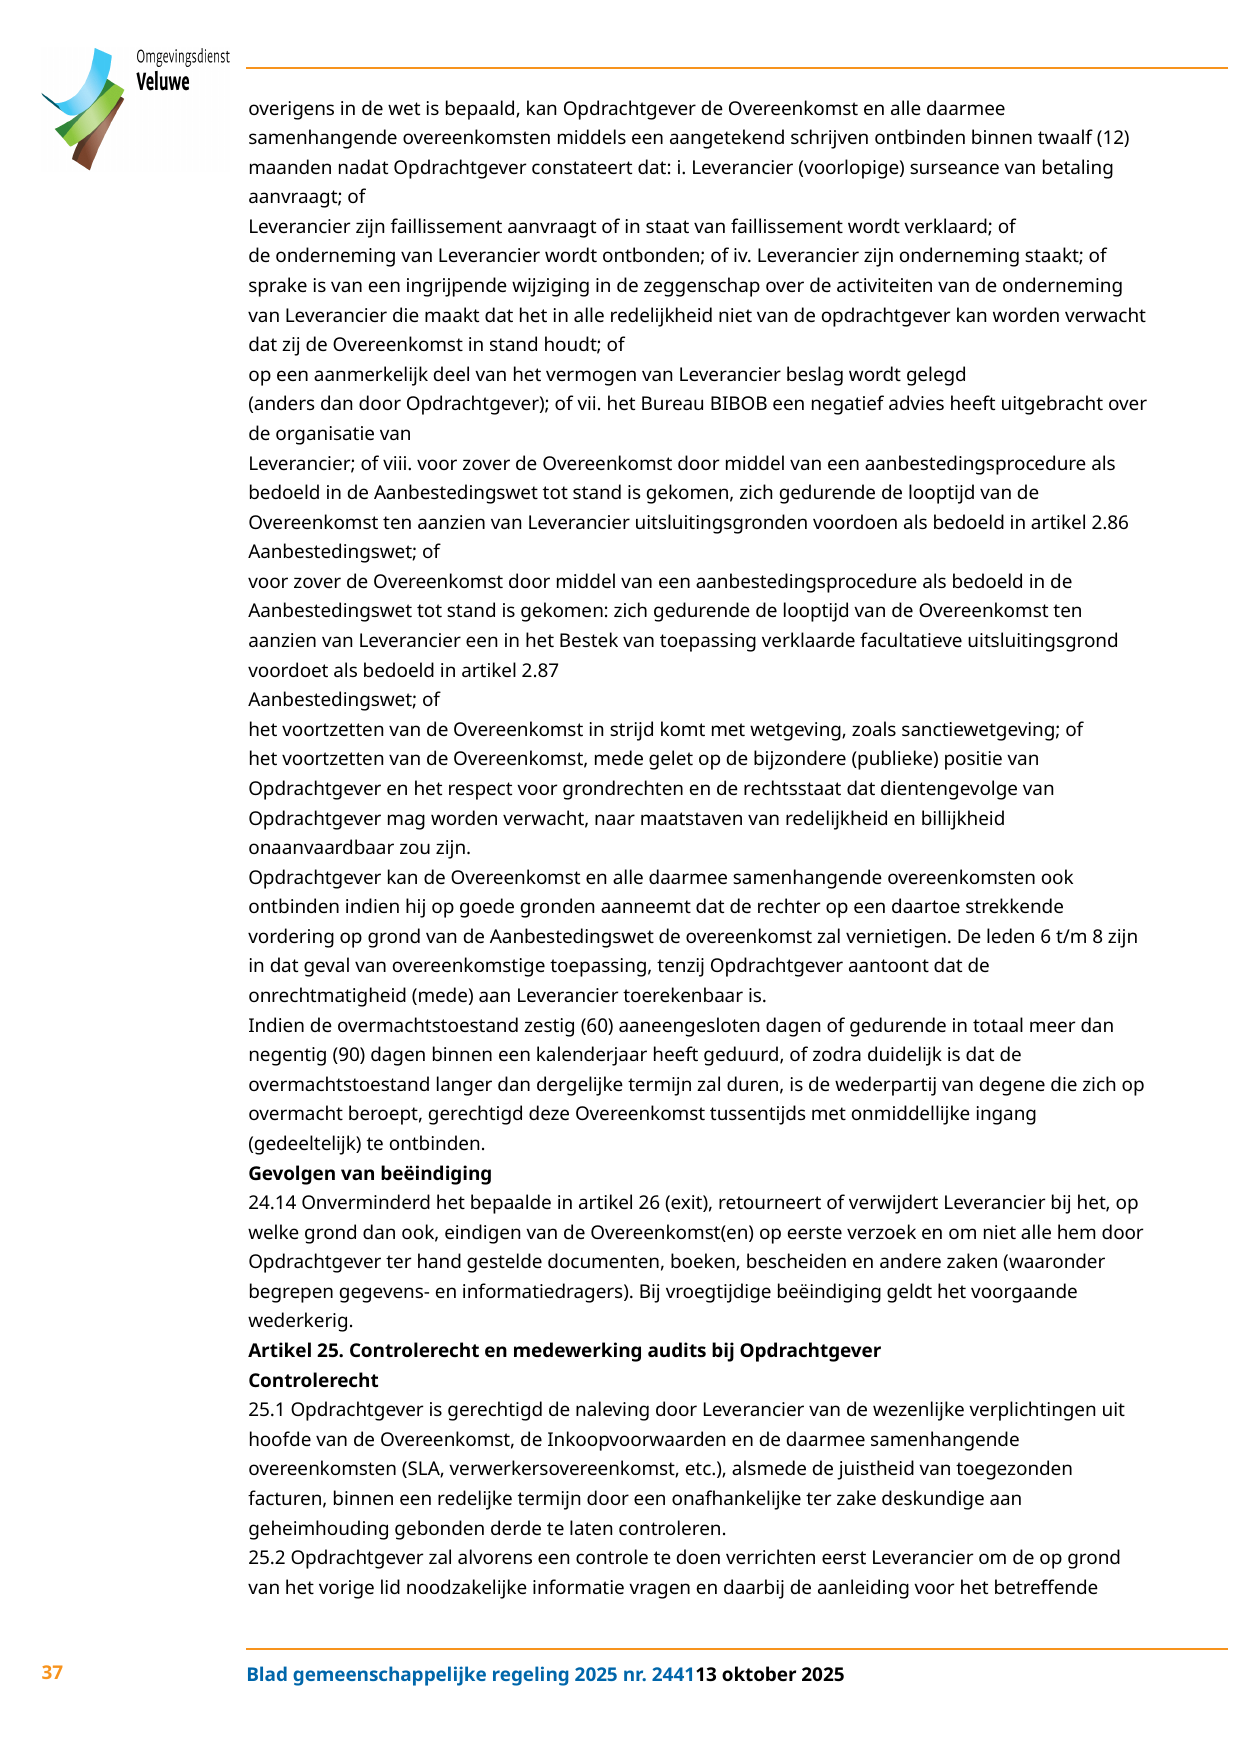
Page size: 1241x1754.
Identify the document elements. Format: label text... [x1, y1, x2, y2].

picture [41, 47, 231, 172]
text Opdrachtgever kan de Overeenkomst en alle daarmee samenhangende overeenkomsten ook ontbinden indien hij op goede gronden aanneemt dat de rechter op een daartoe strekkende vordering op grond van de Aanbestedingswet de overeenkomst zal vernietigen. De leden 6 t/m 8 zijn in dat geval van overeenkomstige toepassing, tenzij Opdrachtgever aantoont dat de onrechtmatigheid (mede) aan Leverancier toerekenbaar is. [248, 864, 1152, 1008]
text Leverancier zijn faillissement aanvraagt of in staat van faillissement wordt verklaard; of [248, 213, 1152, 239]
text het voortzetten van de Overeenkomst, mede gelet op de bijzondere (publieke) positie van Opdrachtgever en het respect voor grondrechten en de rechtsstaat dat dientengevolge van Opdrachtgever mag worden verwacht, naar maatstaven van redelijkheid en billijkheid onaanvaardbaar zou zijn. [248, 746, 1152, 860]
text voor zover de Overeenkomst door middel van een aanbestedingsprocedure als bedoeld in de Aanbestedingswet tot stand is gekomen: zich gedurende de looptijd van de Overeenkomst ten aanzien van Leverancier een in het Bestek van toepassing verklaarde facultatieve uitsluitingsgrond voordoet als bedoeld in artikel 2.87 [248, 568, 1152, 683]
text de onderneming van Leverancier wordt ontbonden; of iv. Leverancier zijn onderneming staakt; of [248, 243, 1152, 268]
text Leverancier; of viii. voor zover de Overeenkomst door middel van een aanbestedingsprocedure als bedoeld in de Aanbestedingswet tot stand is gekomen, zich gedurende de looptijd van de Overeenkomst ten aanzien van Leverancier uitsluitingsgronden voordoen als bedoeld in artikel 2.86 Aanbestedingswet; of [248, 450, 1152, 564]
text Aanbestedingswet; of [248, 686, 1152, 712]
text het voortzetten van de Overeenkomst in strijd komt met wetgeving, zoals sanctiewetgeving; of [248, 716, 1152, 742]
text 24.14 Onverminderd het bepaalde in artikel 26 (exit), retourneert of verwijdert Leverancier bij het, op welke grond dan ook, eindigen van de Overeenkomst(en) op eerste verzoek en om niet alle hem door Opdrachtgever ter hand gestelde documenten, boeken, bescheiden en andere zaken (waaronder begrepen gegevens- en informatiedragers). Bij vroegtijdige beëindiging geldt het voorgaande wederkerig. [248, 1189, 1152, 1333]
text Controlerecht [248, 1367, 1152, 1393]
text 25.1 Opdrachtgever is gerechtigd de naleving door Leverancier van de wezenlijke verplichtingen uit hoofde van de Overeenkomst, de Inkoopvoorwaarden en de daarmee samenhangende overeenkomsten (SLA, verwerkersovereenkomst, etc.), alsmede de juistheid van toegezonden facturen, binnen een redelijke termijn door een onafhankelijke ter zake deskundige aan geheimhouding gebonden derde te laten controleren. [248, 1396, 1152, 1541]
text Artikel 25. Controlerecht en medewerking audits bij Opdrachtgever [248, 1337, 1152, 1363]
text sprake is van een ingrijpende wijziging in de zeggenschap over de activiteiten van de onderneming van Leverancier die maakt dat het in alle redelijkheid niet van de opdrachtgever kan worden verwacht dat zij de Overeenkomst in stand houdt; of [248, 272, 1152, 357]
text overigens in de wet is bepaald, kan Opdrachtgever de Overeenkomst en alle daarmee samenhangende overeenkomsten middels een aangetekend schrijven ontbinden binnen twaalf (12) maanden nadat Opdrachtgever constateert dat: i. Leverancier (voorlopige) surseance van betaling aanvraagt; of [248, 95, 1152, 209]
text op een aanmerkelijk deel van het vermogen van Leverancier beslag wordt gelegd [248, 361, 1152, 387]
text 25.2 Opdrachtgever zal alvorens een controle te doen verrichten eerst Leverancier om de op grond van het vorige lid noodzakelijke informatie vragen en daarbij de aanleiding voor het betreffende [248, 1544, 1152, 1600]
text Indien de overmachtstoestand zestig (60) aaneengesloten dagen of gedurende in totaal meer dan negentig (90) dagen binnen een kalenderjaar heeft geduurd, of zodra duidelijk is dat de overmachtstoestand langer dan dergelijke termijn zal duren, is de wederpartij van degene die zich op overmacht beroept, gerechtigd deze Overeenkomst tussentijds met onmiddellijke ingang (gedeeltelijk) te ontbinden. [248, 1012, 1152, 1156]
text Gevolgen van beëindiging [248, 1160, 1152, 1186]
text (anders dan door Opdrachtgever); of vii. het Bureau BIBOB een negatief advies heeft uitgebracht over de organisatie van [248, 391, 1152, 446]
